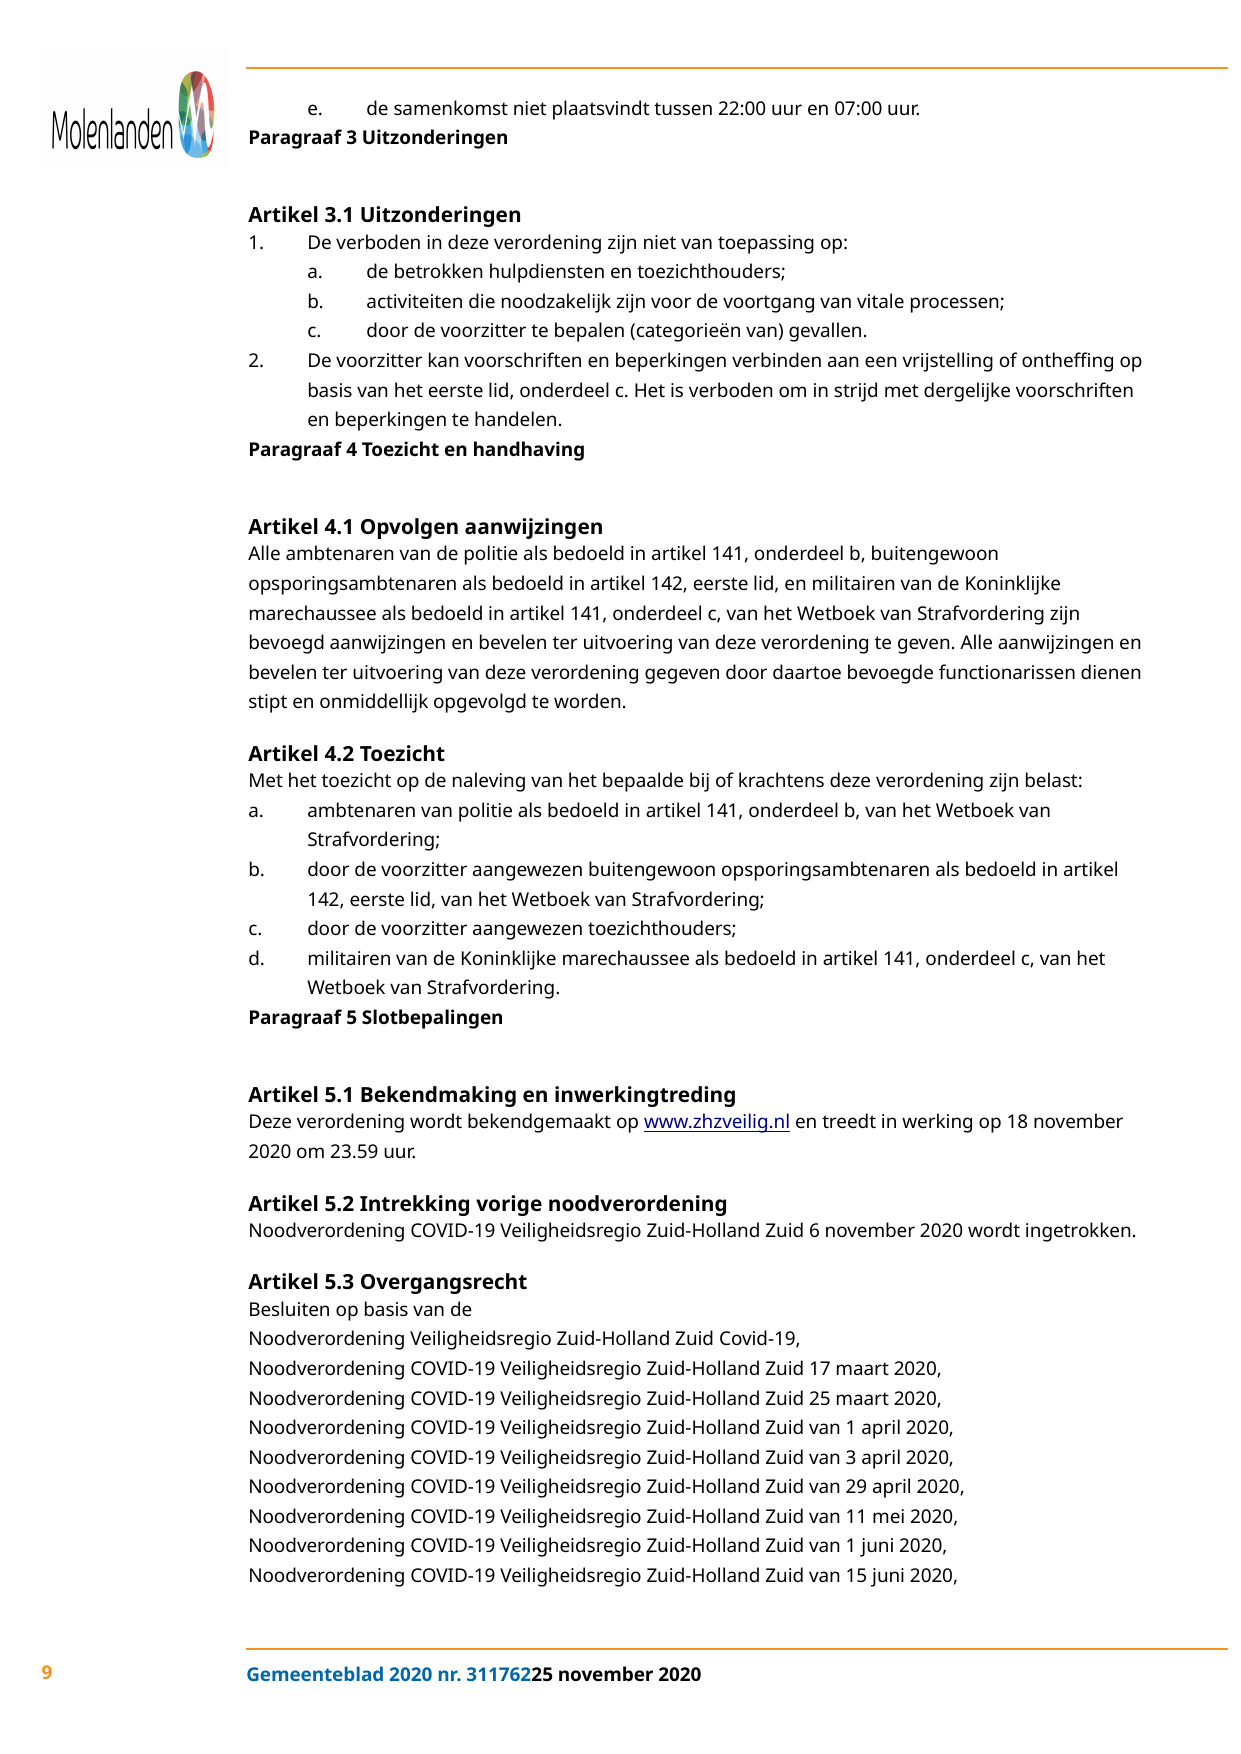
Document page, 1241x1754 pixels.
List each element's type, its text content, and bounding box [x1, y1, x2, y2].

text Artikel 5.1 Bekendmaking en inwerkingtreding [248, 1080, 1152, 1109]
text Alle ambtenaren van de politie als bedoeld in artikel 141, onderdeel b, buitengewoon opsporingsambtenaren als bedoeld in artikel 142, eerste lid, en militairen van de Koninklijke marechaussee als bedoeld in artikel 141, onderdeel c, van het Wetboek van Strafvordering zijn bevoegd aanwijzingen en bevelen ter uitvoering van deze verordening te geven. Alle aanwijzingen en bevelen ter uitvoering van deze verordening gegeven door daartoe bevoegde functionarissen dienen stipt en onmiddellijk opgevolgd te worden. [248, 541, 1152, 714]
text Paragraaf 5 Slotbepalingen [248, 1004, 1152, 1030]
text Artikel 3.1 Uitzonderingen [248, 201, 1152, 229]
picture [41, 47, 231, 172]
list De verboden in deze verordening zijn niet van toepassing op: [248, 229, 1152, 255]
text Noodverordening COVID-19 Veiligheidsregio Zuid-Holland Zuid van 11 mei 2020, [248, 1503, 1152, 1529]
text Artikel 5.2 Intrekking vorige noodverordening [248, 1189, 1152, 1217]
text Noodverordening COVID-19 Veiligheidsregio Zuid-Holland Zuid van 3 april 2020, [248, 1444, 1152, 1469]
text Artikel 4.2 Toezicht [248, 739, 1152, 767]
text Noodverordening Veiligheidsregio Zuid-Holland Zuid Covid-19, [248, 1326, 1152, 1351]
text Noodverordening COVID-19 Veiligheidsregio Zuid-Holland Zuid van 1 april 2020, [248, 1414, 1152, 1440]
text Paragraaf 3 Uitzonderingen [248, 124, 1152, 150]
list militairen van de Koninklijke marechaussee als bedoeld in artikel 141, onderdeel c, van het Wetboek van Strafvordering. [248, 945, 1152, 1000]
text Noodverordening COVID-19 Veiligheidsregio Zuid-Holland Zuid van 29 april 2020, [248, 1473, 1152, 1499]
list door de voorzitter aangewezen toezichthouders; [248, 915, 1152, 941]
list de betrokken hulpdiensten en toezichthouders; [307, 258, 1152, 284]
list door de voorzitter aangewezen buitengewoon opsporingsambtenaren als bedoeld in artikel 142, eerste lid, van het Wetboek van Strafvordering; [248, 856, 1152, 911]
text Noodverordening COVID-19 Veiligheidsregio Zuid-Holland Zuid 25 maart 2020, [248, 1385, 1152, 1410]
text Artikel 4.1 Opvolgen aanwijzingen [248, 512, 1152, 541]
text Met het toezicht op de naleving van het bepaalde bij of krachtens deze verordening zijn belast: [248, 767, 1152, 793]
text Noodverordening COVID-19 Veiligheidsregio Zuid-Holland Zuid van 15 juni 2020, [248, 1562, 1152, 1588]
text Besluiten op basis van de [248, 1296, 1152, 1322]
text Deze verordening wordt bekendgemaakt op www.zhzveilig.nl en treedt in werking op 18 november 2020 om 23.59 uur. [248, 1109, 1152, 1164]
text Noodverordening COVID-19 Veiligheidsregio Zuid-Holland Zuid 6 november 2020 wordt ingetrokken. [248, 1217, 1152, 1243]
list activiteiten die noodzakelijk zijn voor de voortgang van vitale processen; [307, 288, 1152, 314]
list ambtenaren van politie als bedoeld in artikel 141, onderdeel b, van het Wetboek van Strafvordering; [248, 797, 1152, 852]
text Artikel 5.3 Overgangsrecht [248, 1267, 1152, 1296]
text Noodverordening COVID-19 Veiligheidsregio Zuid-Holland Zuid 17 maart 2020, [248, 1355, 1152, 1381]
list de samenkomst niet plaatsvindt tussen 22:00 uur en 07:00 uur. [307, 95, 1152, 121]
text Paragraaf 4 Toezicht en handhaving [248, 436, 1152, 462]
list De voorzitter kan voorschriften en beperkingen verbinden aan een vrijstelling of ontheffing op basis van het eerste lid, onderdeel c. Het is verboden om in strijd met dergelijke voorschriften en beperkingen te handelen. [248, 347, 1152, 432]
list door de voorzitter te bepalen (categorieën van) gevallen. [307, 318, 1152, 343]
text Noodverordening COVID-19 Veiligheidsregio Zuid-Holland Zuid van 1 juni 2020, [248, 1533, 1152, 1558]
